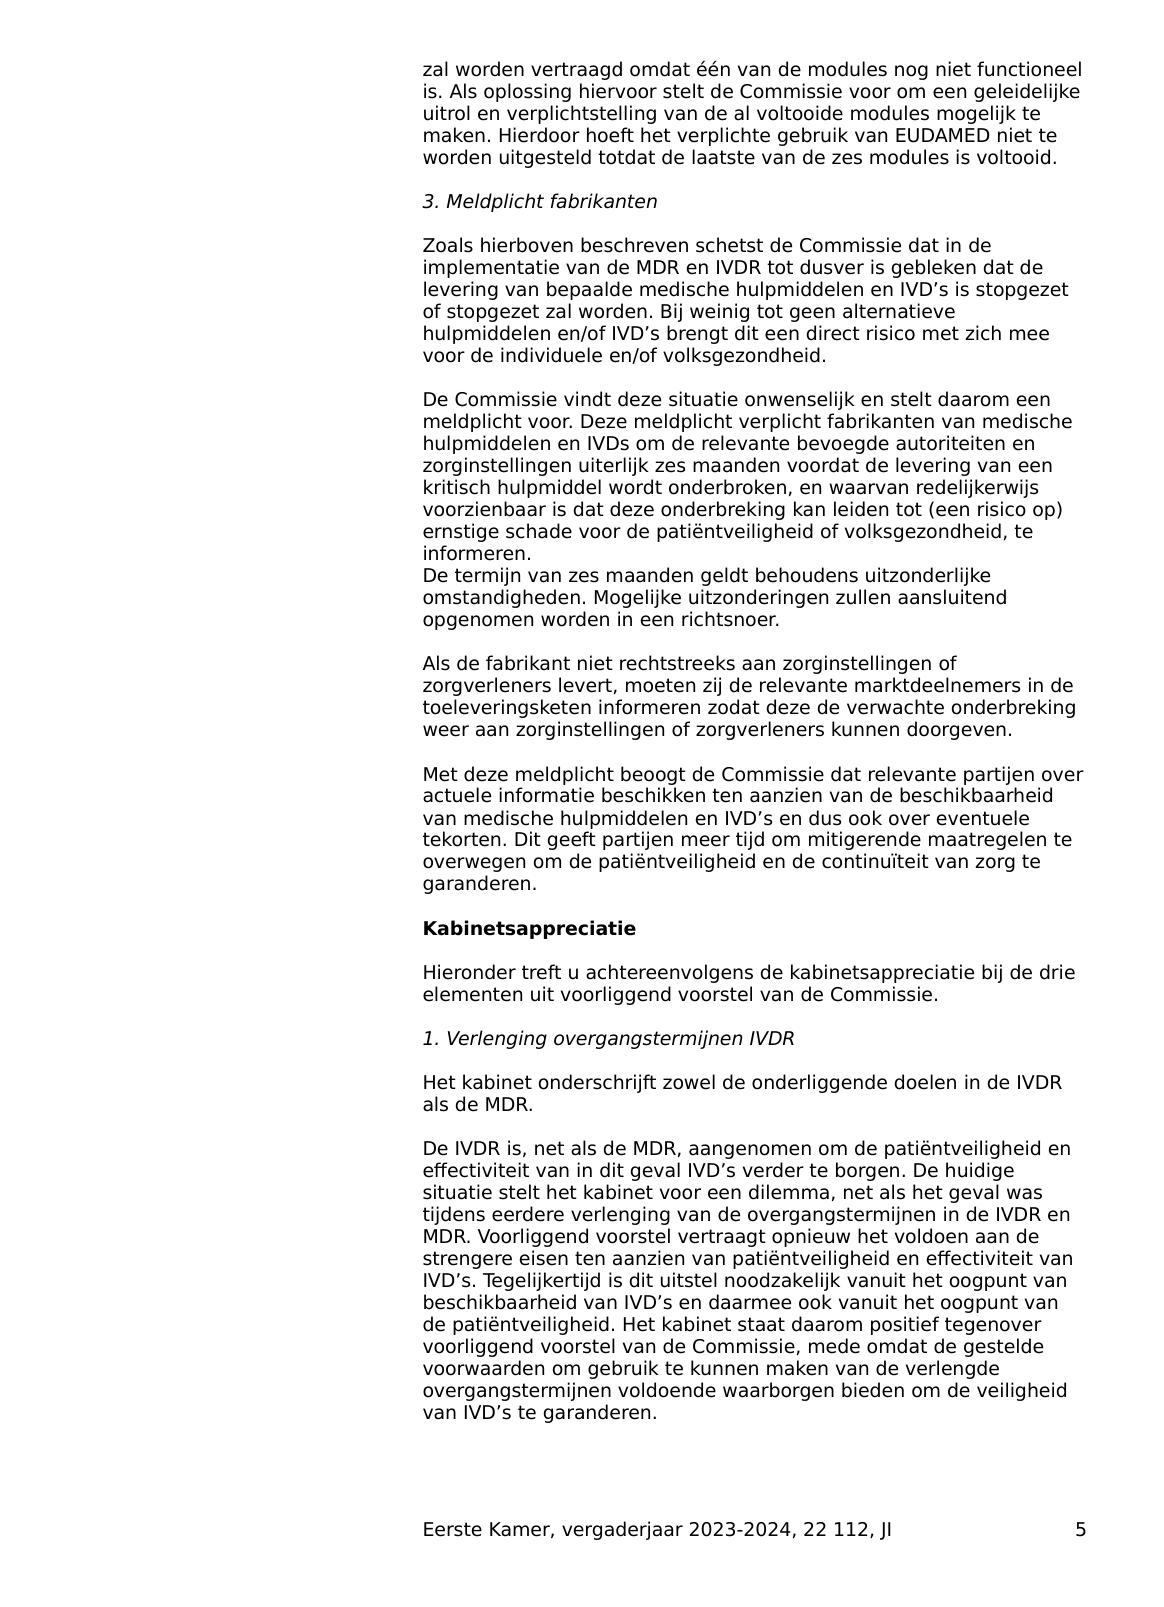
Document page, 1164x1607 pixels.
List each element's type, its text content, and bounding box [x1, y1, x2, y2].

text Met deze meldplicht beoogt de Commissie dat relevante partijen over actuele informatie beschikken ten aanzien van de beschikbaarheid van medische hulpmiddelen en IVD’s en dus ook over eventuele tekorten. Dit geeft partijen meer tijd om mitigerende maatregelen te overwegen om de patiëntveiligheid en de continuïteit van zorg te garanderen. [422, 763, 1087, 895]
subtitle Kabinetsappreciatie [422, 917, 1087, 939]
subtitle 1. Verlenging overgangstermijnen IVDR [422, 1028, 1087, 1050]
text Het kabinet onderschrijft zowel de onderliggende doelen in de IVDR als de MDR. [422, 1072, 1087, 1116]
text Zoals hierboven beschreven schetst de Commissie dat in de implementatie van de MDR en IVDR tot dusver is gebleken dat de levering van bepaalde medische hulpmiddelen en IVD’s is stopgezet of stopgezet zal worden. Bij weinig tot geen alternatieve hulpmiddelen en/of IVD’s brengt dit een direct risico met zich mee voor de individuele en/of volksgezondheid. [422, 235, 1087, 367]
text Hieronder treft u achtereenvolgens de kabinetsappreciatie bij de drie elementen uit voorliggend voorstel van de Commissie. [422, 962, 1087, 1006]
text De IVDR is, net als de MDR, aangenomen om de patiëntveiligheid en effectiviteit van in dit geval IVD’s verder te borgen. De huidige situatie stelt het kabinet voor een dilemma, net als het geval was tijdens eerdere verlenging van de overgangstermijnen in de IVDR en MDR. Voorliggend voorstel vertraagt opnieuw het voldoen aan de strengere eisen ten aanzien van patiëntveiligheid en effectiviteit van IVD’s. Tegelijkertijd is dit uitstel noodzakelijk vanuit het oogpunt van beschikbaarheid van IVD’s en daarmee ook vanuit het oogpunt van de patiëntveiligheid. Het kabinet staat daarom positief tegenover voorliggend voorstel van de Commissie, mede omdat de gestelde voorwaarden om gebruik te kunnen maken van de verlengde overgangstermijnen voldoende waarborgen bieden om de veiligheid van IVD’s te garanderen. [422, 1138, 1087, 1424]
text De Commissie vindt deze situatie onwenselijk en stelt daarom een meldplicht voor. Deze meldplicht verplicht fabrikanten van medische hulpmiddelen en IVDs om de relevante bevoegde autoriteiten en zorginstellingen uiterlijk zes maanden voordat de levering van een kritisch hulpmiddel wordt onderbroken, en waarvan redelijkerwijs voorzienbaar is dat deze onderbreking kan leiden tot (een risico op) ernstige schade voor de patiëntveiligheid of volksgezondheid, te informeren. [422, 389, 1087, 565]
text De termijn van zes maanden geldt behoudens uitzonderlijke omstandigheden. Mogelijke uitzonderingen zullen aansluitend opgenomen worden in een richtsnoer. [422, 565, 1087, 631]
text zal worden vertraagd omdat één van de modules nog niet functioneel is. Als oplossing hiervoor stelt de Commissie voor om een geleidelijke uitrol en verplichtstelling van de al voltooide modules mogelijk te maken. Hierdoor hoeft het verplichte gebruik van EUDAMED niet te worden uitgesteld totdat de laatste van de zes modules is voltooid. [422, 59, 1087, 169]
subtitle 3. Meldplicht fabrikanten [422, 191, 1087, 213]
text Als de fabrikant niet rechtstreeks aan zorginstellingen of zorgverleners levert, moeten zij de relevante marktdeelnemers in de toeleveringsketen informeren zodat deze de verwachte onderbreking weer aan zorginstellingen of zorgverleners kunnen doorgeven. [422, 653, 1087, 741]
